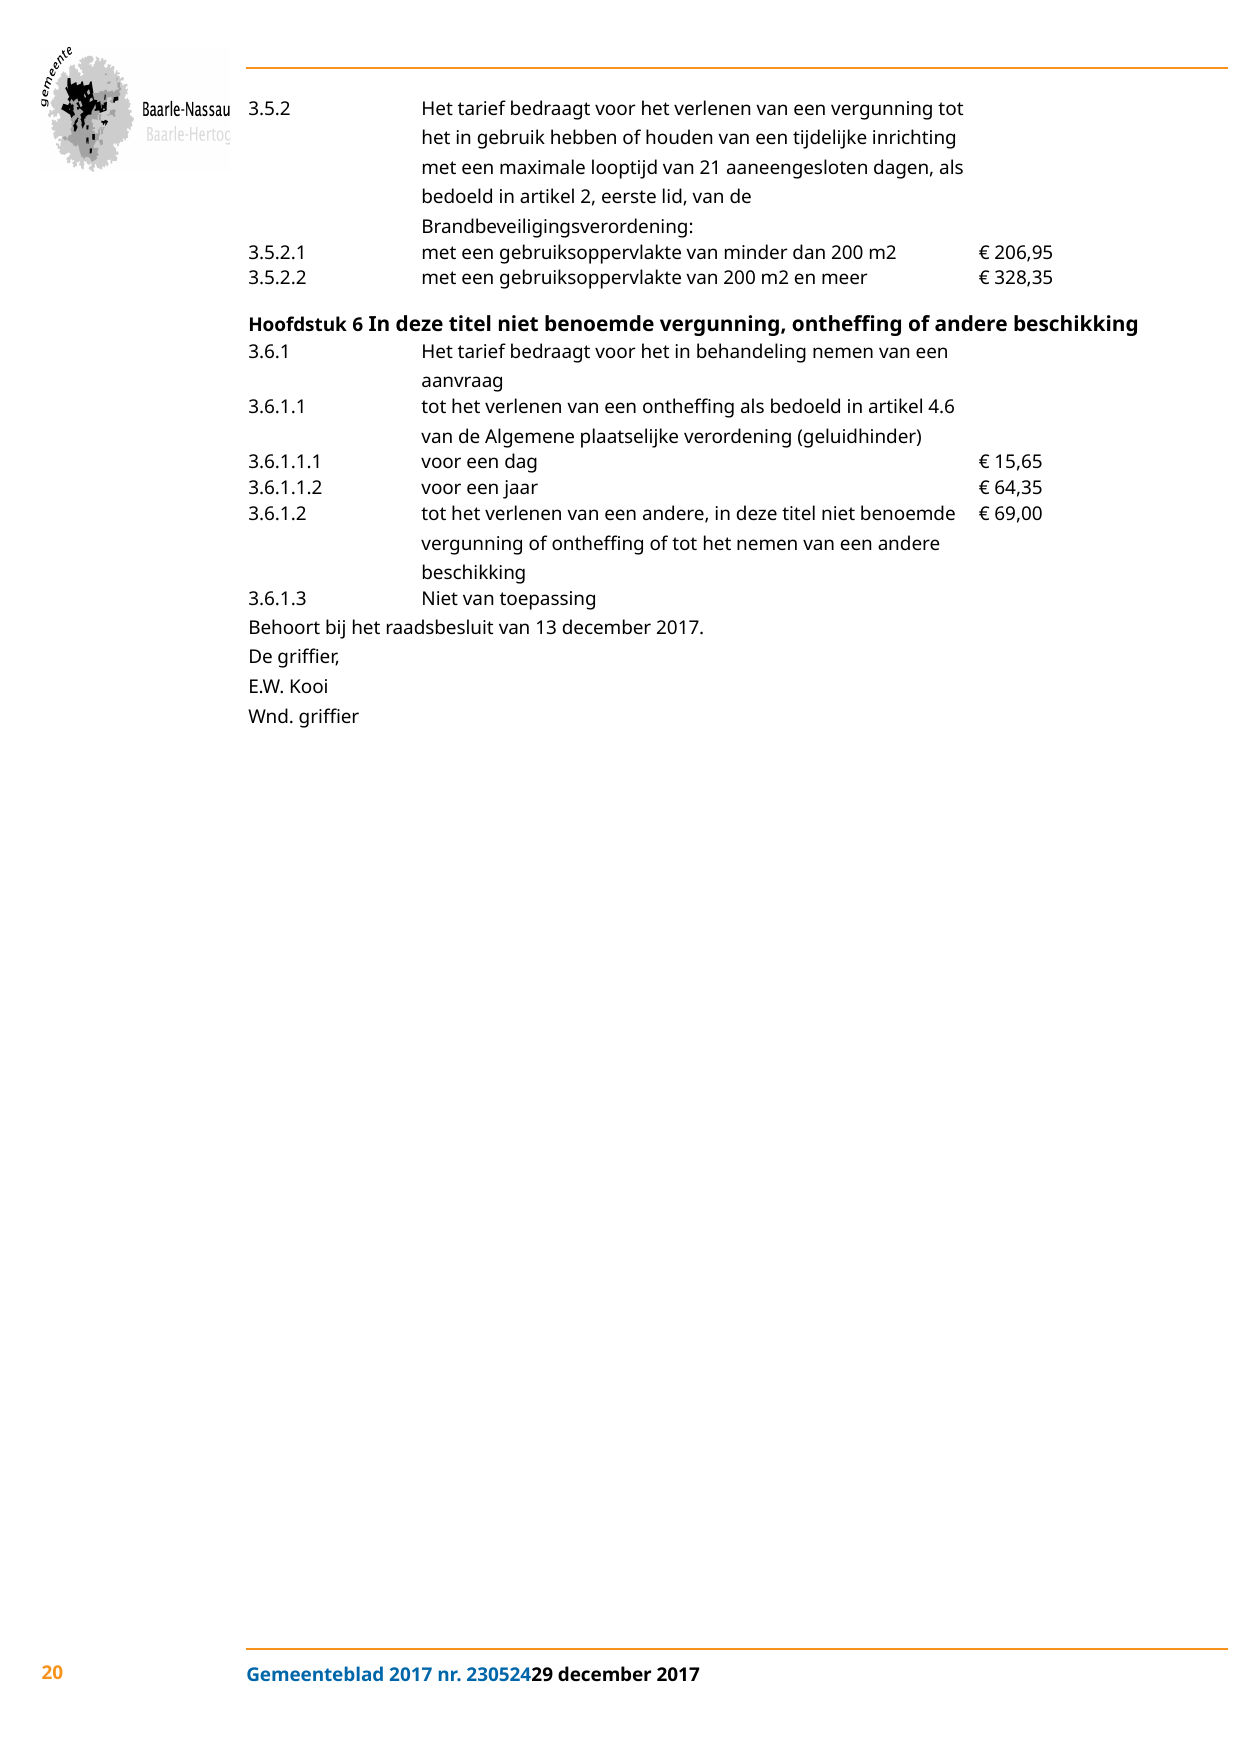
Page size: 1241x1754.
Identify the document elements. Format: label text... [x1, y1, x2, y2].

table_cell tot het verlenen van een andere, in deze titel niet benoemde vergunning of ontheffing of tot het nemen van een andere beschikking [421, 500, 978, 585]
text Wnd. griffier [248, 703, 1152, 728]
table_cell Niet van toepassing [421, 585, 978, 611]
text E.W. Kooi [248, 673, 1152, 699]
table_cell [979, 394, 1152, 449]
text De griffier, [248, 644, 1152, 669]
table_cell 3.5.2.1 [248, 239, 421, 264]
table_cell € 64,35 [979, 475, 1152, 500]
text Behoort bij het raadsbesluit van 13 december 2017. [248, 614, 1152, 640]
table_cell 3.6.1.1.1 [248, 449, 421, 474]
table_header [979, 338, 1152, 393]
table_cell [979, 95, 1152, 239]
table_cell 3.6.1.1.2 [248, 475, 421, 500]
table_cell € 15,65 [979, 449, 1152, 474]
text Hoofdstuk 6 In deze titel niet benoemde vergunning, ontheffing of andere beschikking [248, 309, 1152, 338]
table_cell Het tarief bedraagt voor het verlenen van een vergunning tot het in gebruik hebben of houden van een tijdelijke inrichting met een maximale looptijd van 21 aaneengesloten dagen, als bedoeld in artikel 2, eerste lid, van de Brandbeveiligingsverordening: [421, 95, 978, 239]
picture [41, 47, 231, 172]
table_cell € 206,95 [979, 239, 1152, 264]
table_cell met een gebruiksoppervlakte van minder dan 200 m2 [421, 239, 978, 264]
table_cell 3.6.1.2 [248, 500, 421, 585]
table_cell € 69,00 [979, 500, 1152, 585]
table_cell tot het verlenen van een ontheffing als bedoeld in artikel 4.6 van de Algemene plaatselijke verordening (geluidhinder) [421, 394, 978, 449]
table_cell [979, 585, 1152, 611]
table_cell 3.5.2.2 [248, 265, 421, 290]
table_cell 3.5.2 [248, 95, 421, 239]
table_cell met een gebruiksoppervlakte van 200 m2 en meer [421, 265, 978, 290]
table_cell 3.6.1.3 [248, 585, 421, 611]
table_header Het tarief bedraagt voor het in behandeling nemen van een aanvraag [421, 338, 978, 393]
table_cell € 328,35 [979, 265, 1152, 290]
table_cell voor een jaar [421, 475, 978, 500]
table_cell voor een dag [421, 449, 978, 474]
table_cell 3.6.1.1 [248, 394, 421, 449]
table_header 3.6.1 [248, 338, 421, 393]
